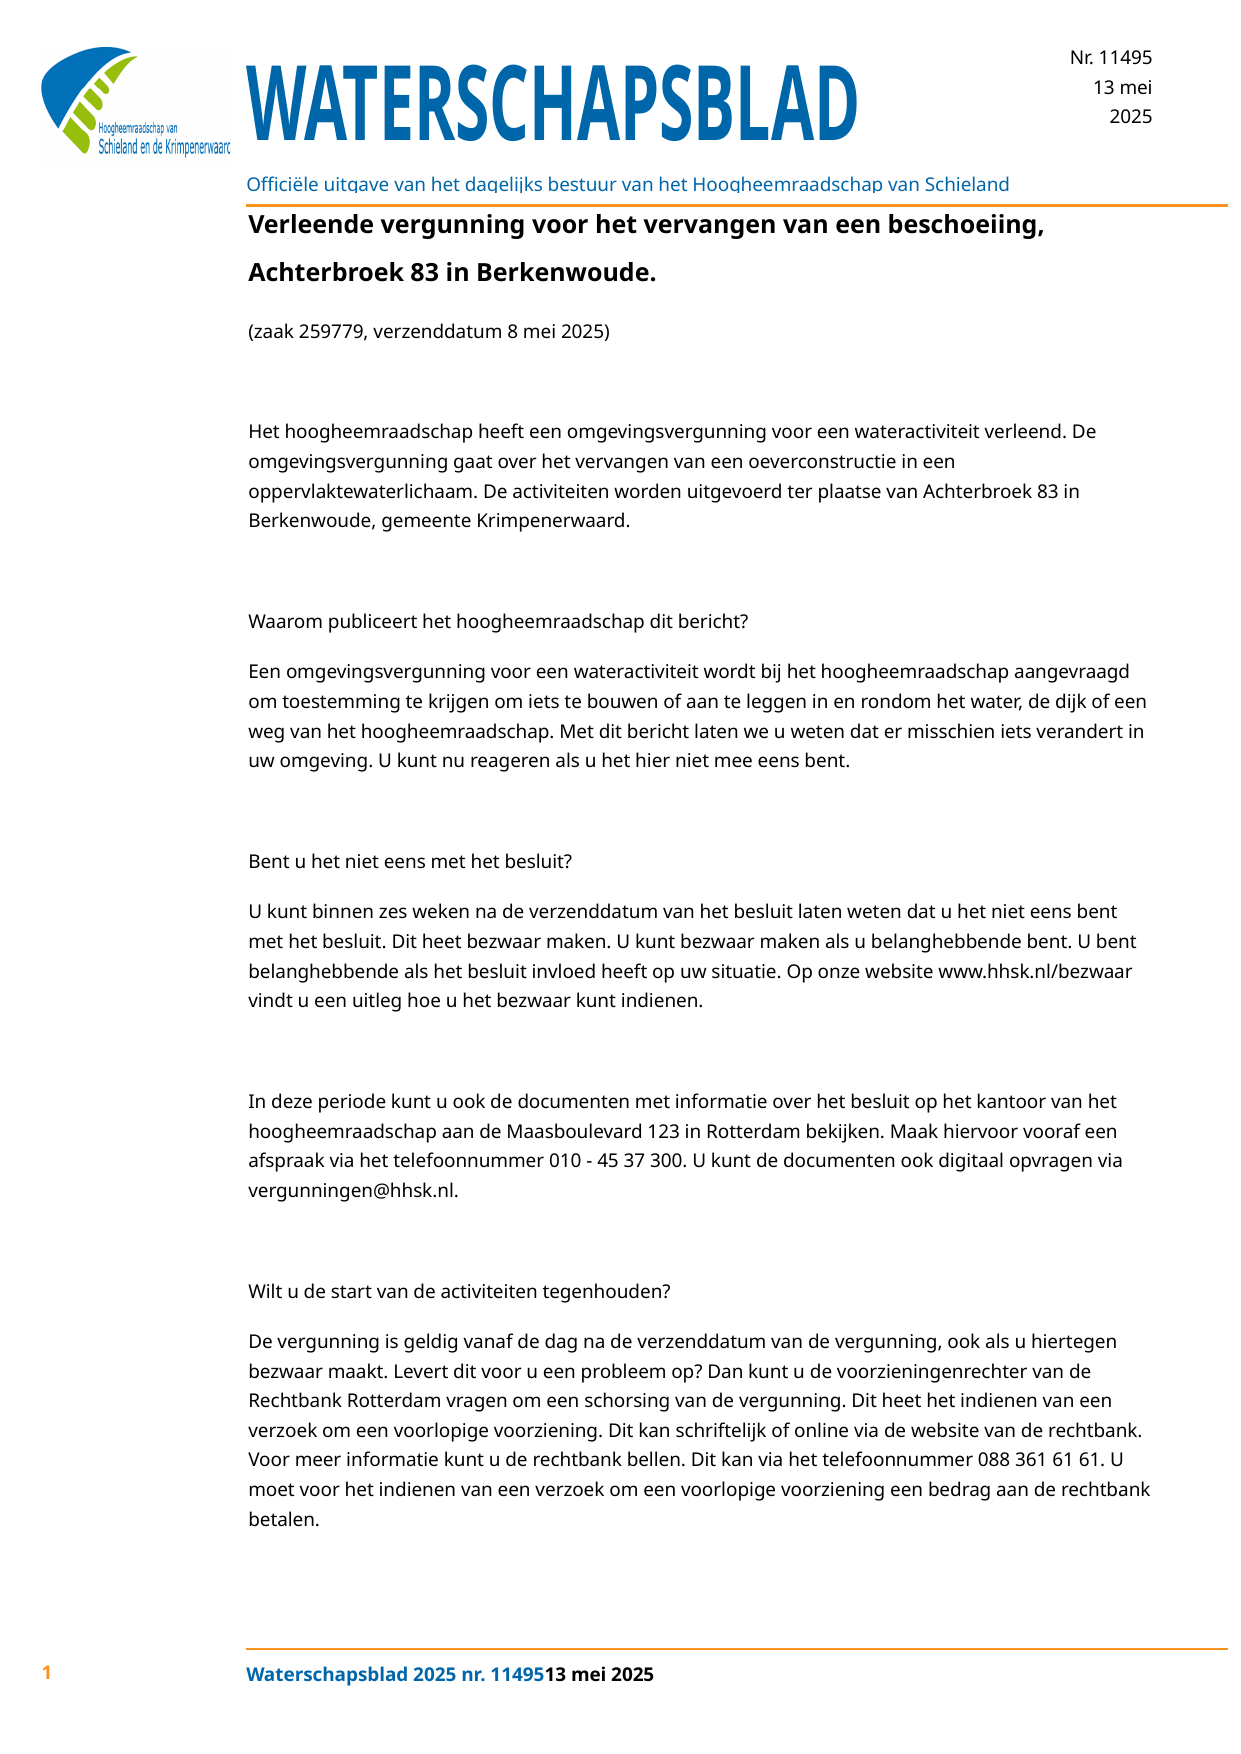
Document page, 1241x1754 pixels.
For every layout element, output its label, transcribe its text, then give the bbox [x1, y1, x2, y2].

text Waarom publiceert het hoogheemraadschap dit bericht? [248, 608, 1152, 634]
text Een omgevingsvergunning voor een wateractiviteit wordt bij het hoogheemraadschap aangevraagd om toestemming te krijgen om iets te bouwen of aan te leggen in en rondom het water, de dijk of een weg van het hoogheemraadschap. Met dit bericht laten we u weten dat er misschien iets verandert in uw omgeving. U kunt nu reageren als u het hier niet mee eens bent. [248, 659, 1152, 773]
text Verleende vergunning voor het vervangen van een beschoeiing, Achterbroek 83 in Berkenwoude. [248, 207, 1152, 288]
text (zaak 259779, verzenddatum 8 mei 2025) [248, 318, 1152, 344]
text Het hoogheemraadschap heeft een omgevingsvergunning voor een wateractiviteit verleend. De omgevingsvergunning gaat over het vervangen van een oeverconstructie in een oppervlaktewaterlichaam. De activiteiten worden uitgevoerd ter plaatse van Achterbroek 83 in Berkenwoude, gemeente Krimpenerwaard. [248, 419, 1152, 533]
picture [41, 47, 231, 172]
text U kunt binnen zes weken na de verzenddatum van het besluit laten weten dat u het niet eens bent met het besluit. Dit heet bezwaar maken. U kunt bezwaar maken als u belanghebbende bent. U bent belanghebbende als het besluit invloed heeft op uw situatie. Op onze website www.hhsk.nl/bezwaar vindt u een uitleg hoe u het bezwaar kunt indienen. [248, 899, 1152, 1013]
text De vergunning is geldig vanaf de dag na de verzenddatum van de vergunning, ook als u hiertegen bezwaar maakt. Levert dit voor u een probleem op? Dan kunt u de voorzieningenrechter van de Rechtbank Rotterdam vragen om een schorsing van de vergunning. Dit heet het indienen van een verzoek om een voorlopige voorziening. Dit kan schriftelijk of online via de website van de rechtbank. Voor meer informatie kunt u de rechtbank bellen. Dit kan via het telefoonnummer 088 361 61 61. U moet voor het indienen van een verzoek om een voorlopige voorziening een bedrag aan de rechtbank betalen. [248, 1328, 1152, 1532]
text Wilt u de start van de activiteiten tegenhouden? [248, 1278, 1152, 1304]
text In deze periode kunt u ook de documenten met informatie over het besluit op het kantoor van het hoogheemraadschap aan de Maasboulevard 123 in Rotterdam bekijken. Maak hiervoor vooraf een afspraak via het telefoonnummer 010 - 45 37 300. U kunt de documenten ook digitaal opvragen via vergunningen@hhsk.nl. [248, 1088, 1152, 1203]
text Bent u het niet eens met het besluit? [248, 848, 1152, 874]
